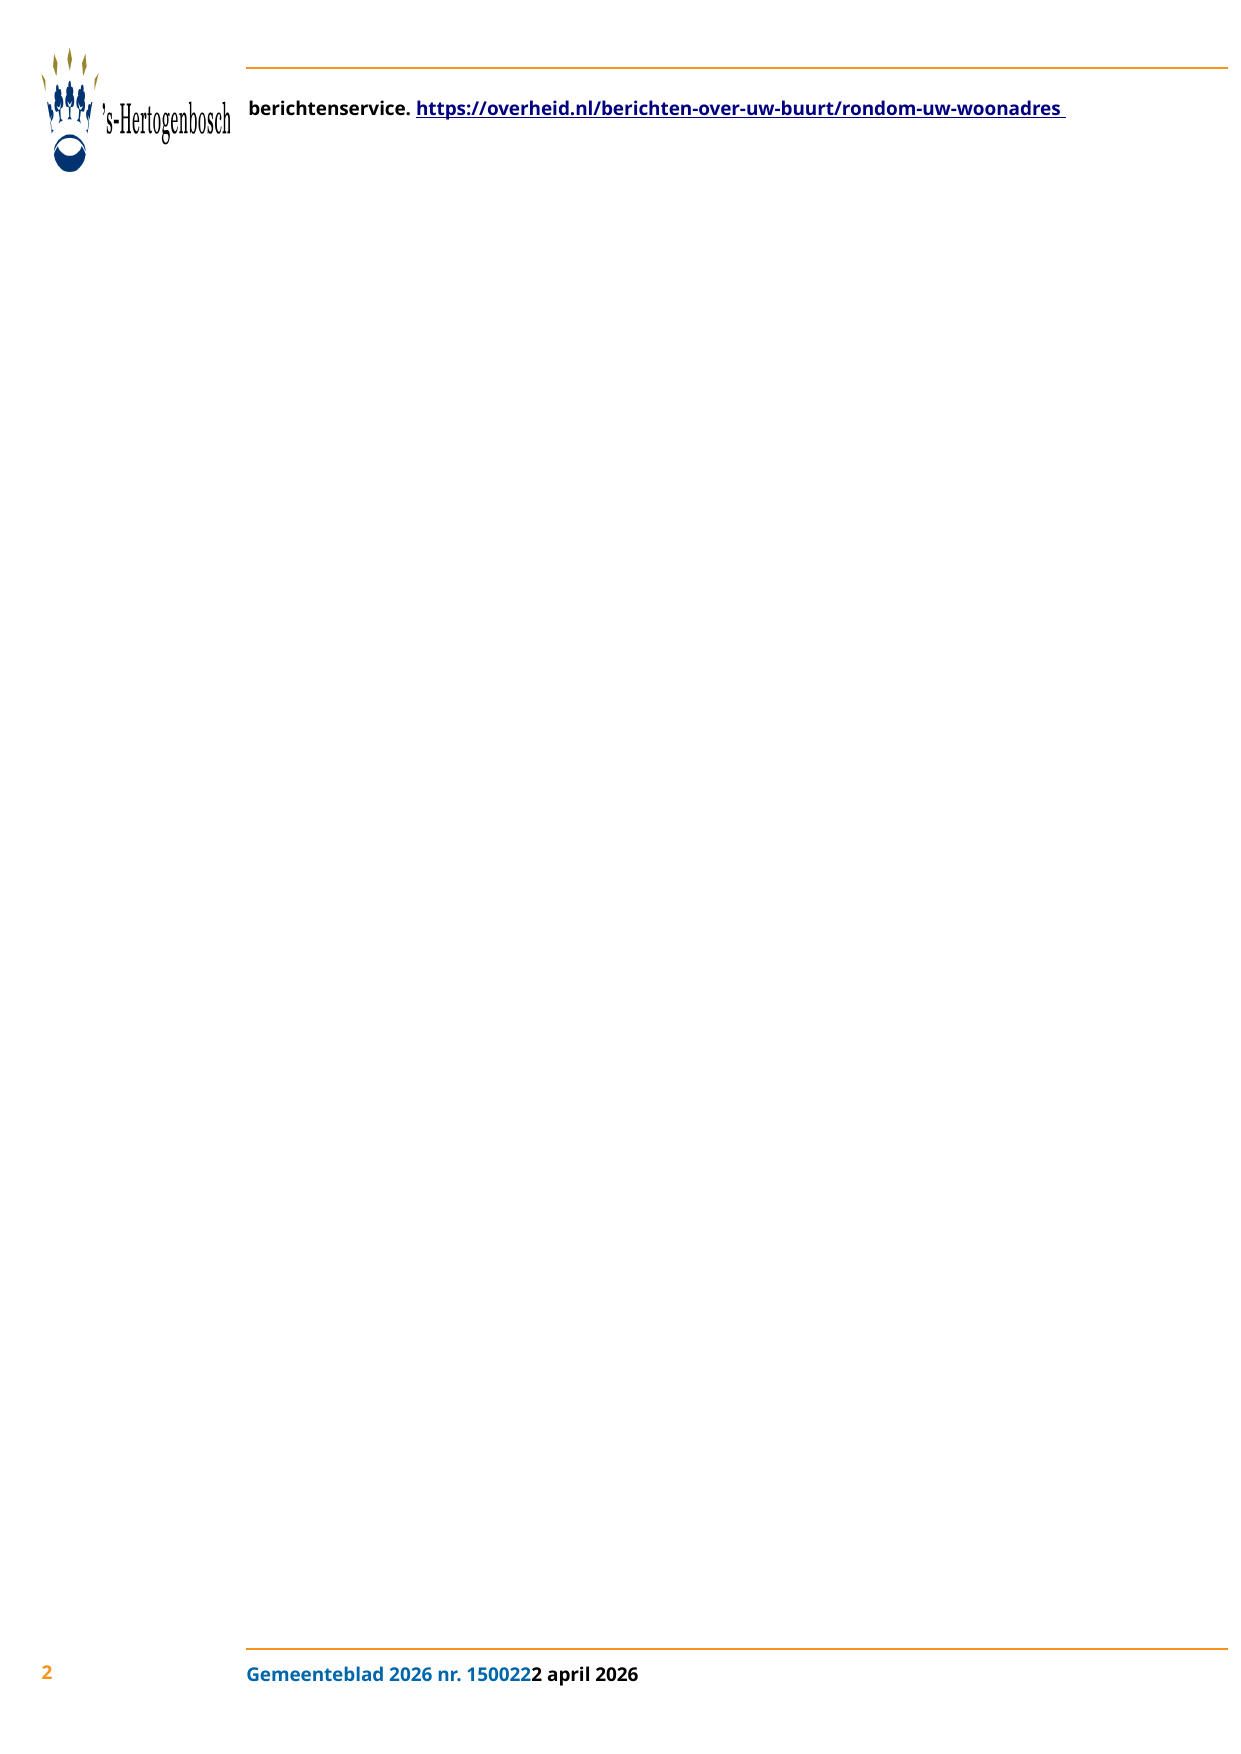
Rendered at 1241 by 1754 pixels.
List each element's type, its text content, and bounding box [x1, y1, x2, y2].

picture [41, 47, 231, 172]
text berichtenservice. https://overheid.nl/berichten-over-uw-buurt/rondom-uw-woonadres [248, 95, 1152, 121]
